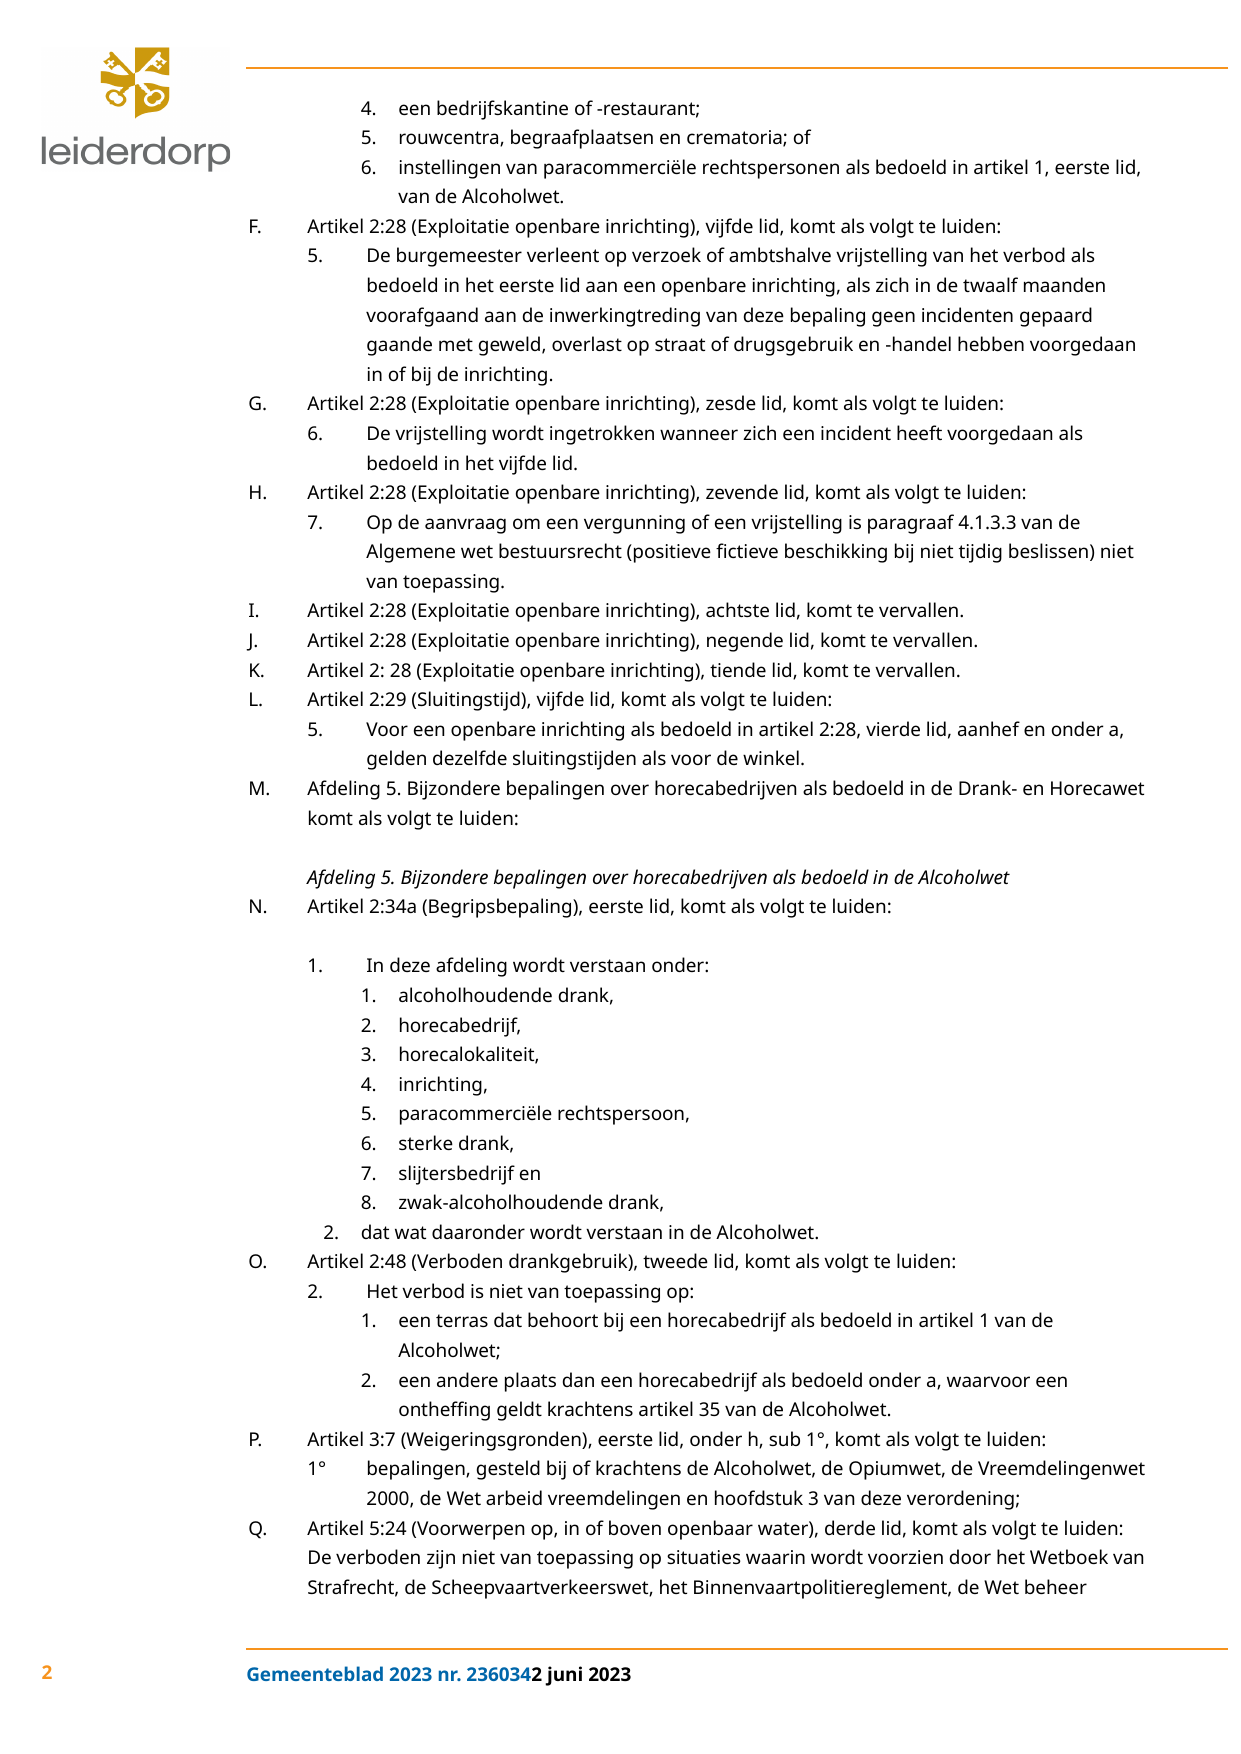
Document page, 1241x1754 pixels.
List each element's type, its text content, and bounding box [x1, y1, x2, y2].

list Voor een openbare inrichting als bedoeld in artikel 2:28, vierde lid, aanhef en onder a, gelden dezelfde sluitingstijden als voor de winkel. [307, 716, 1152, 771]
list De burgemeester verleent op verzoek of ambtshalve vrijstelling van het verbod als bedoeld in het eerste lid aan een openbare inrichting, als zich in de twaalf maanden voorafgaand aan de inwerkingtreding van deze bepaling geen incidenten gepaard gaande met geweld, overlast op straat of drugsgebruik en -handel hebben voorgedaan in of bij de inrichting. [307, 243, 1152, 387]
picture [41, 47, 231, 172]
list Op de aanvraag om een vergunning of een vrijstelling is paragraaf 4.1.3.3 van de Algemene wet bestuursrecht (positieve fictieve beschikking bij niet tijdig beslissen) niet van toepassing. [307, 509, 1152, 594]
list Artikel 2: 28 (Exploitatie openbare inrichting), tiende lid, komt te vervallen. [248, 657, 1152, 683]
list Artikel 2:28 (Exploitatie openbare inrichting), achtste lid, komt te vervallen. [248, 598, 1152, 623]
list Artikel 2:28 (Exploitatie openbare inrichting), zevende lid, komt als volgt te luiden: [248, 479, 1152, 505]
list zwak-alcoholhoudende drank, [361, 1189, 1152, 1215]
list horecalokaliteit, [361, 1041, 1152, 1067]
list bepalingen, gesteld bij of krachtens de Alcoholwet, de Opiumwet, de Vreemdelingenwet 2000, de Wet arbeid vreemdelingen en hoofdstuk 3 van deze verordening; [307, 1456, 1152, 1511]
list een andere plaats dan een horecabedrijf als bedoeld onder a, waarvoor een ontheffing geldt krachtens artikel 35 van de Alcoholwet. [361, 1367, 1152, 1422]
list inrichting, [361, 1071, 1152, 1097]
list dat wat daaronder wordt verstaan in de Alcoholwet. [323, 1219, 1152, 1245]
list Artikel 5:24 (Voorwerpen op, in of boven openbaar water), derde lid, komt als volgt te luiden: [248, 1515, 1152, 1541]
list een bedrijfskantine of -restaurant; [361, 95, 1152, 121]
list Afdeling 5. Bijzondere bepalingen over horecabedrijven als bedoeld in de Drank- en Horecawet komt als volgt te luiden: [248, 775, 1152, 831]
list Artikel 2:28 (Exploitatie openbare inrichting), vijfde lid, komt als volgt te luiden: [248, 213, 1152, 239]
list Artikel 2:28 (Exploitatie openbare inrichting), zesde lid, komt als volgt te luiden: [248, 391, 1152, 416]
list sterke drank, [361, 1130, 1152, 1156]
list instellingen van paracommerciële rechtspersonen als bedoeld in artikel 1, eerste lid, van de Alcoholwet. [361, 154, 1152, 209]
list Artikel 2:48 (Verboden drankgebruik), tweede lid, komt als volgt te luiden: [248, 1248, 1152, 1274]
list Artikel 3:7 (Weigeringsgronden), eerste lid, onder h, sub 1°, komt als volgt te luiden: [248, 1426, 1152, 1452]
list horecabedrijf, [361, 1012, 1152, 1038]
list een terras dat behoort bij een horecabedrijf als bedoeld in artikel 1 van de Alcoholwet; [361, 1308, 1152, 1363]
list Artikel 2:29 (Sluitingstijd), vijfde lid, komt als volgt te luiden: [248, 686, 1152, 712]
list De vrijstelling wordt ingetrokken wanneer zich een incident heeft voorgedaan als bedoeld in het vijfde lid. [307, 420, 1152, 476]
list paracommerciële rechtspersoon, [361, 1101, 1152, 1126]
list Afdeling 5. Bijzondere bepalingen over horecabedrijven als bedoeld in de Alcoholwet [248, 864, 1152, 890]
list slijtersbedrijf en [361, 1160, 1152, 1186]
list Artikel 2:34a (Begripsbepaling), eerste lid, komt als volgt te luiden: [248, 893, 1152, 919]
list De verboden zijn niet van toepassing op situaties waarin wordt voorzien door het Wetboek van Strafrecht, de Scheepvaartverkeerswet, het Binnenvaartpolitiereglement, de Wet beheer [248, 1544, 1152, 1600]
list Artikel 2:28 (Exploitatie openbare inrichting), negende lid, komt te vervallen. [248, 627, 1152, 653]
list In deze afdeling wordt verstaan onder: [307, 953, 1152, 978]
list rouwcentra, begraafplaatsen en crematoria; of [361, 124, 1152, 150]
list Het verbod is niet van toepassing op: [307, 1278, 1152, 1304]
list alcoholhoudende drank, [361, 982, 1152, 1008]
